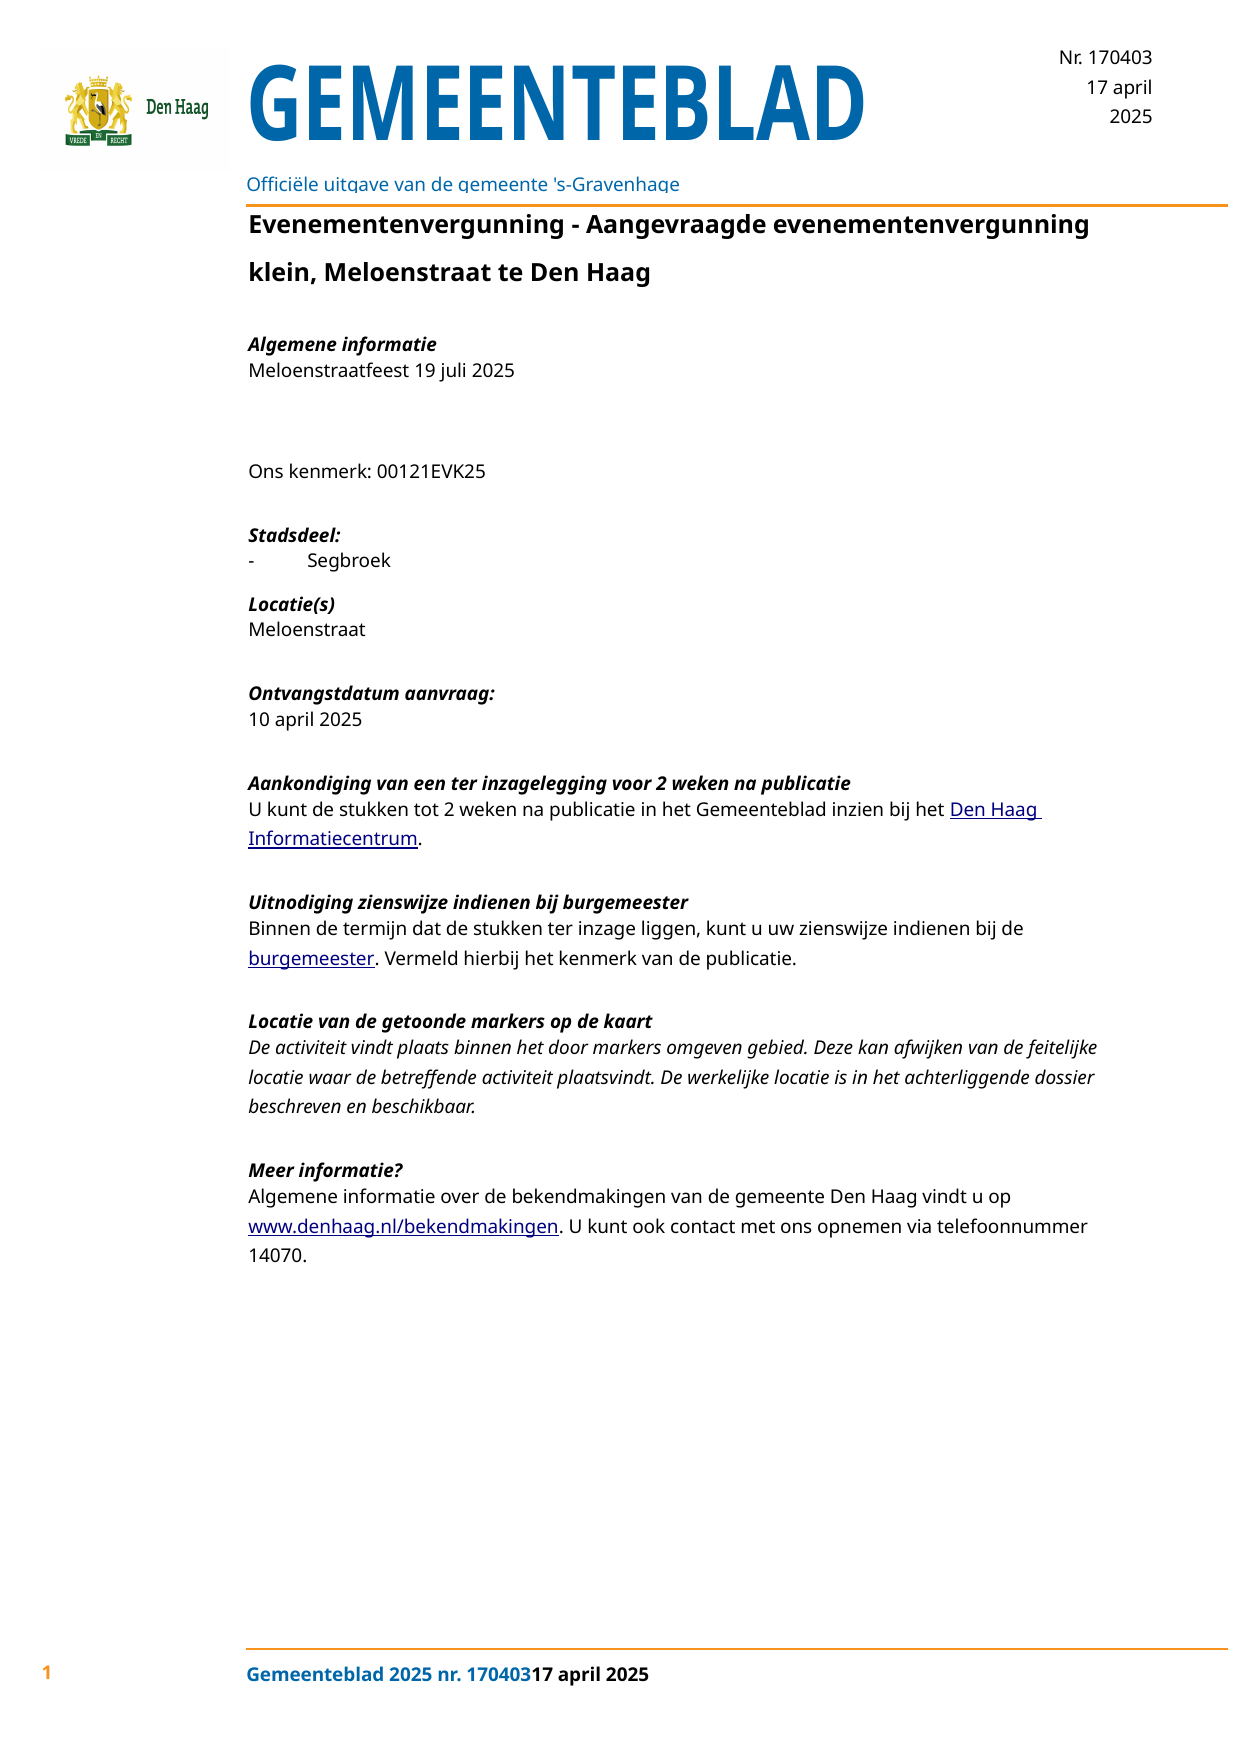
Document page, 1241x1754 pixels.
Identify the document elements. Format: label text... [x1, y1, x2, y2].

text Meloenstraat [248, 617, 1152, 642]
text 10 april 2025 [248, 706, 1152, 732]
text Locatie van de getoonde markers op de kaart [248, 1009, 1152, 1034]
text Locatie(s) [248, 591, 1152, 617]
list Segbroek [248, 548, 1152, 573]
text Ontvangstdatum aanvraag: [248, 681, 1152, 706]
text Stadsdeel: [248, 522, 1152, 548]
text U kunt de stukken tot 2 weken na publicatie in het Gemeenteblad inzien bij het Den Haag Informatiecentrum. [248, 796, 1152, 851]
picture [41, 47, 231, 172]
text Evenementenvergunning - Aangevraagde evenementenvergunning klein, Meloenstraat te Den Haag [248, 207, 1152, 288]
text Aankondiging van een ter inzagelegging voor 2 weken na publicatie [248, 770, 1152, 796]
text De activiteit vindt plaats binnen het door markers omgeven gebied. Deze kan afwijken van de feitelijke locatie waar de betreffende activiteit plaatsvindt. De werkelijke locatie is in het achterliggende dossier beschreven en beschikbaar. [248, 1034, 1152, 1119]
text Binnen de termijn dat de stukken ter inzage liggen, kunt u uw zienswijze indienen bij de burgemeester. Vermeld hierbij het kenmerk van de publicatie. [248, 915, 1152, 971]
text Uitnodiging zienswijze indienen bij burgemeester [248, 889, 1152, 915]
text Meloenstraatfeest 19 juli 2025 [248, 357, 1152, 383]
text Meer informatie? [248, 1158, 1152, 1183]
text Algemene informatie over de bekendmakingen van de gemeente Den Haag vindt u op www.denhaag.nl/bekendmakingen. U kunt ook contact met ons opnemen via telefoonnummer 14070. [248, 1183, 1152, 1268]
text Ons kenmerk: 00121EVK25 [248, 458, 1152, 484]
text Algemene informatie [248, 331, 1152, 357]
